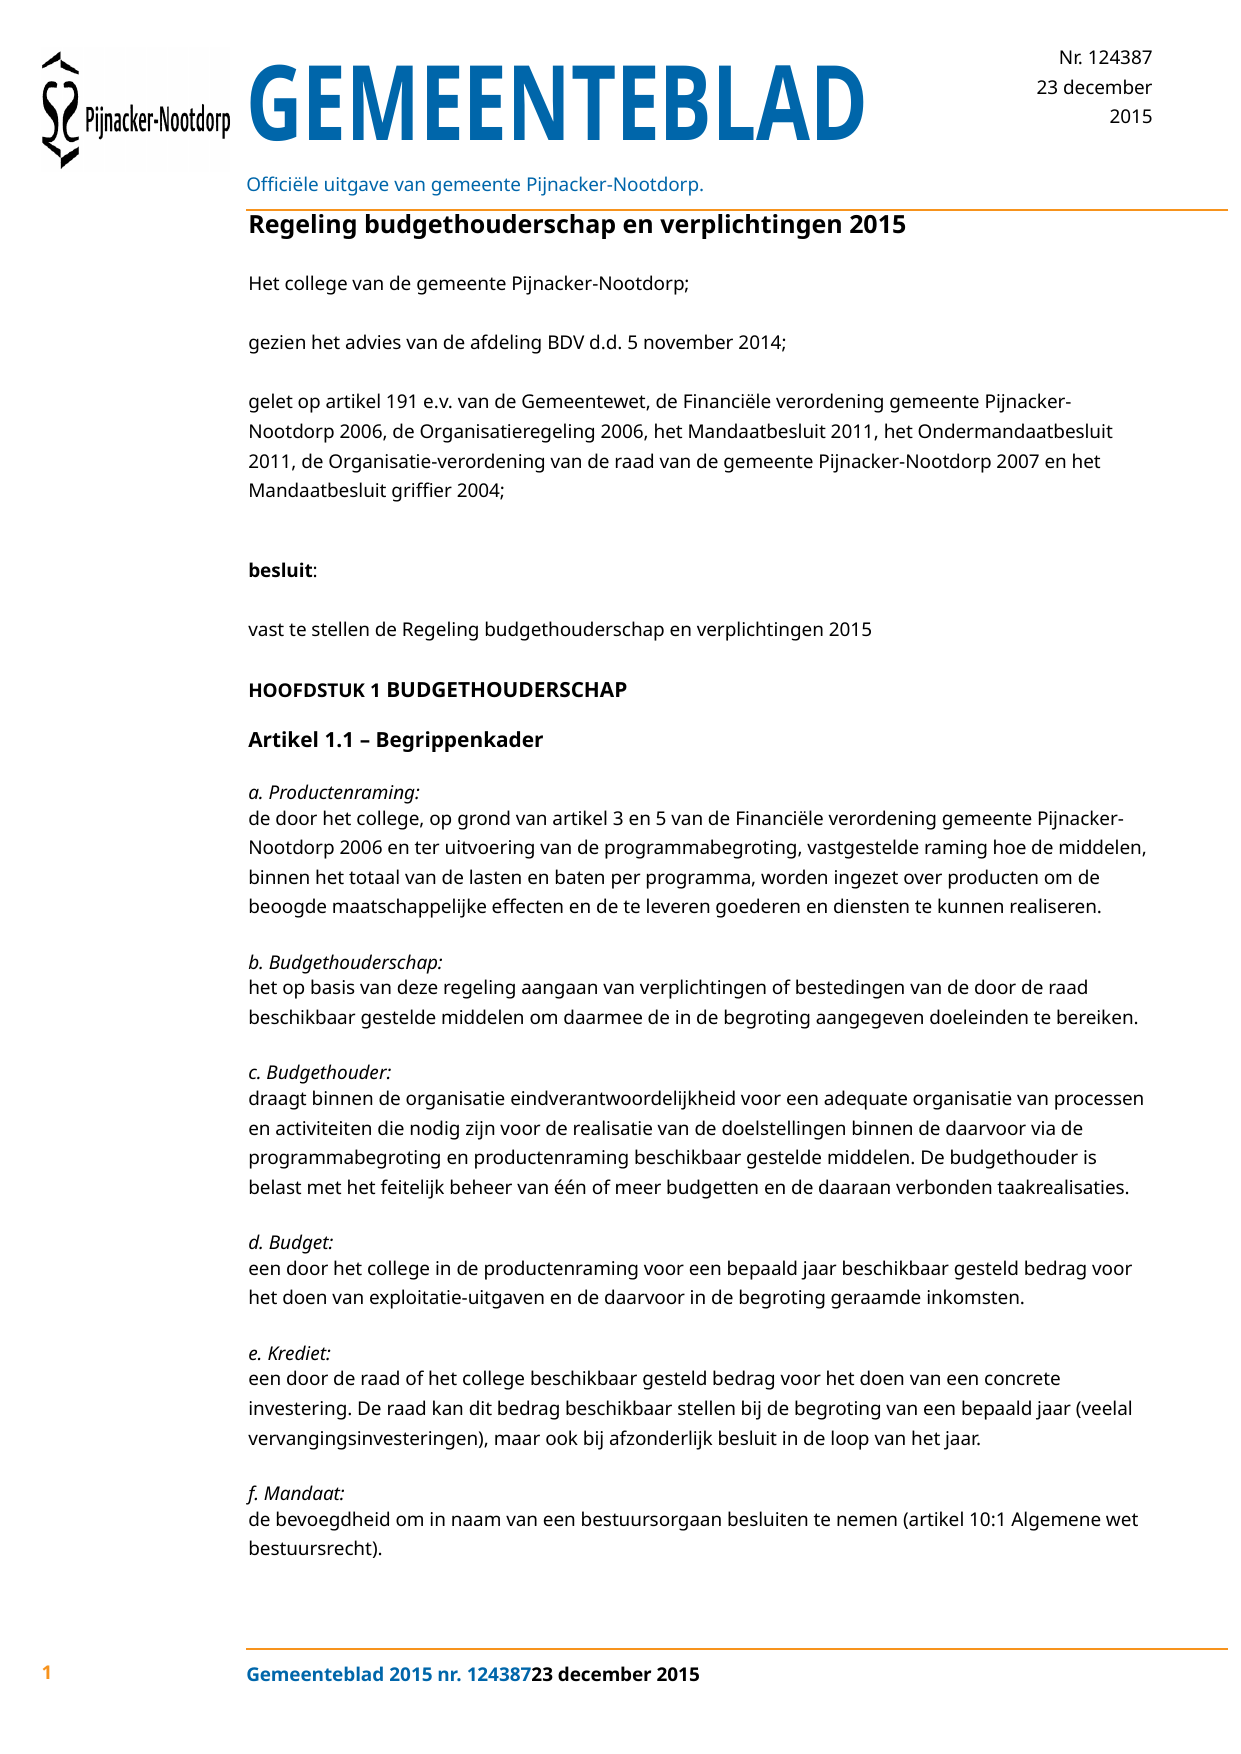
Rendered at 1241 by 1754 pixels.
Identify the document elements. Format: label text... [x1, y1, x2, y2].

text vast te stellen de Regeling budgethouderschap en verplichtingen 2015 [248, 616, 1152, 642]
text Artikel 1.1 – Begrippenkader [248, 725, 1152, 753]
text een door de raad of het college beschikbaar gesteld bedrag voor het doen van een concrete investering. De raad kan dit bedrag beschikbaar stellen bij de begroting van een bepaald jaar (veelal vervangingsinvesteringen), maar ook bij afzonderlijk besluit in de loop van het jaar. [248, 1366, 1152, 1451]
text de door het college, op grond van artikel 3 en 5 van de Financiële verordening gemeente Pijnacker-Nootdorp 2006 en ter uitvoering van de programmabegroting, vastgestelde raming hoe de middelen, binnen het totaal van de lasten en baten per programma, worden ingezet over producten om de beoogde maatschappelijke effecten en de te leveren goederen en diensten te kunnen realiseren. [248, 805, 1152, 919]
picture [41, 47, 231, 172]
text de bevoegdheid om in naam van een bestuursorgaan besluiten te nemen (artikel 10:1 Algemene wet bestuursrecht). [248, 1506, 1152, 1561]
text f. Mandaat: [248, 1480, 1152, 1506]
text d. Budget: [248, 1229, 1152, 1255]
text b. Budgethouderschap: [248, 949, 1152, 974]
text Het college van de gemeente Pijnacker-Nootdorp; [248, 270, 1152, 296]
text besluit: [248, 557, 1152, 583]
text draagt binnen de organisatie eindverantwoordelijkheid voor een adequate organisatie van processen en activiteiten die nodig zijn voor de realisatie van de doelstellingen binnen de daarvoor via de programmabegroting en productenraming beschikbaar gestelde middelen. De budgethouder is belast met het feitelijk beheer van één of meer budgetten en de daaraan verbonden taakrealisaties. [248, 1085, 1152, 1200]
text gezien het advies van de afdeling BDV d.d. 5 november 2014; [248, 329, 1152, 355]
text e. Krediet: [248, 1340, 1152, 1366]
text HOOFDSTUK 1 BUDGETHOUDERSCHAP [248, 676, 1152, 704]
text c. Budgethouder: [248, 1059, 1152, 1085]
text a. Productenraming: [248, 779, 1152, 805]
text een door het college in de productenraming voor een bepaald jaar beschikbaar gesteld bedrag voor het doen van exploitatie-uitgaven en de daarvoor in de begroting geraamde inkomsten. [248, 1255, 1152, 1310]
text het op basis van deze regeling aangaan van verplichtingen of bestedingen van de door de raad beschikbaar gestelde middelen om daarmee de in de begroting aangegeven doeleinden te bereiken. [248, 974, 1152, 1030]
text gelet op artikel 191 e.v. van de Gemeentewet, de Financiële verordening gemeente Pijnacker-Nootdorp 2006, de Organisatieregeling 2006, het Mandaatbesluit 2011, het Ondermandaatbesluit 2011, de Organisatie-verordening van de raad van de gemeente Pijnacker-Nootdorp 2007 en het Mandaatbesluit griffier 2004; [248, 389, 1152, 503]
text Regeling budgethouderschap en verplichtingen 2015 [248, 211, 1152, 241]
